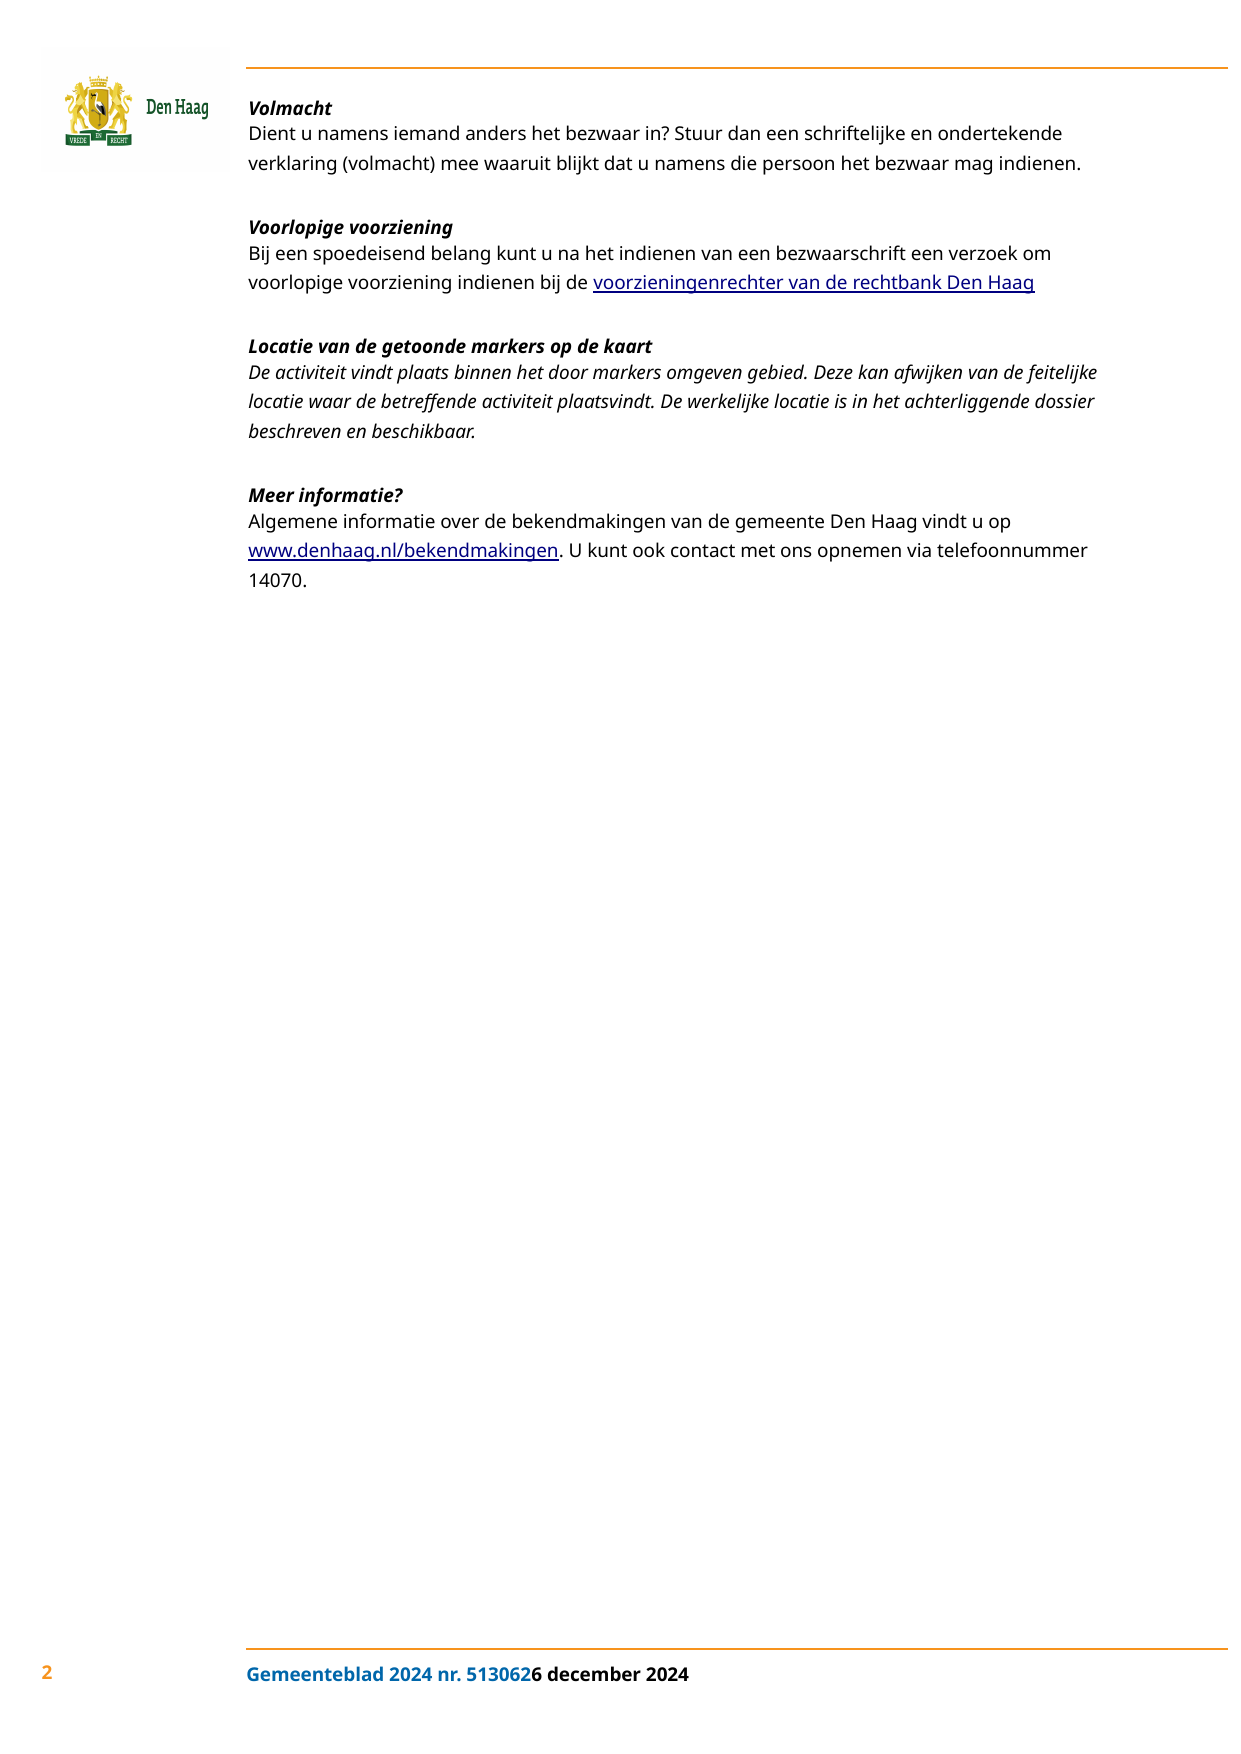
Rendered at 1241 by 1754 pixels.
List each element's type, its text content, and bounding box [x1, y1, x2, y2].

text Voorlopige voorziening [248, 214, 1152, 240]
text Locatie van de getoonde markers op de kaart [248, 333, 1152, 359]
text Volmacht [248, 95, 1152, 121]
text De activiteit vindt plaats binnen het door markers omgeven gebied. Deze kan afwijken van de feitelijke locatie waar de betreffende activiteit plaatsvindt. De werkelijke locatie is in het achterliggende dossier beschreven en beschikbaar. [248, 359, 1152, 444]
text Dient u namens iemand anders het bezwaar in? Stuur dan een schriftelijke en ondertekende verklaring (volmacht) mee waaruit blijkt dat u namens die persoon het bezwaar mag indienen. [248, 121, 1152, 176]
text Algemene informatie over de bekendmakingen van de gemeente Den Haag vindt u op www.denhaag.nl/bekendmakingen. U kunt ook contact met ons opnemen via telefoonnummer 14070. [248, 508, 1152, 593]
picture [41, 47, 231, 172]
text Bij een spoedeisend belang kunt u na het indienen van een bezwaarschrift een verzoek om voorlopige voorziening indienen bij de voorzieningenrechter van de rechtbank Den Haag [248, 240, 1152, 295]
text Meer informatie? [248, 482, 1152, 508]
